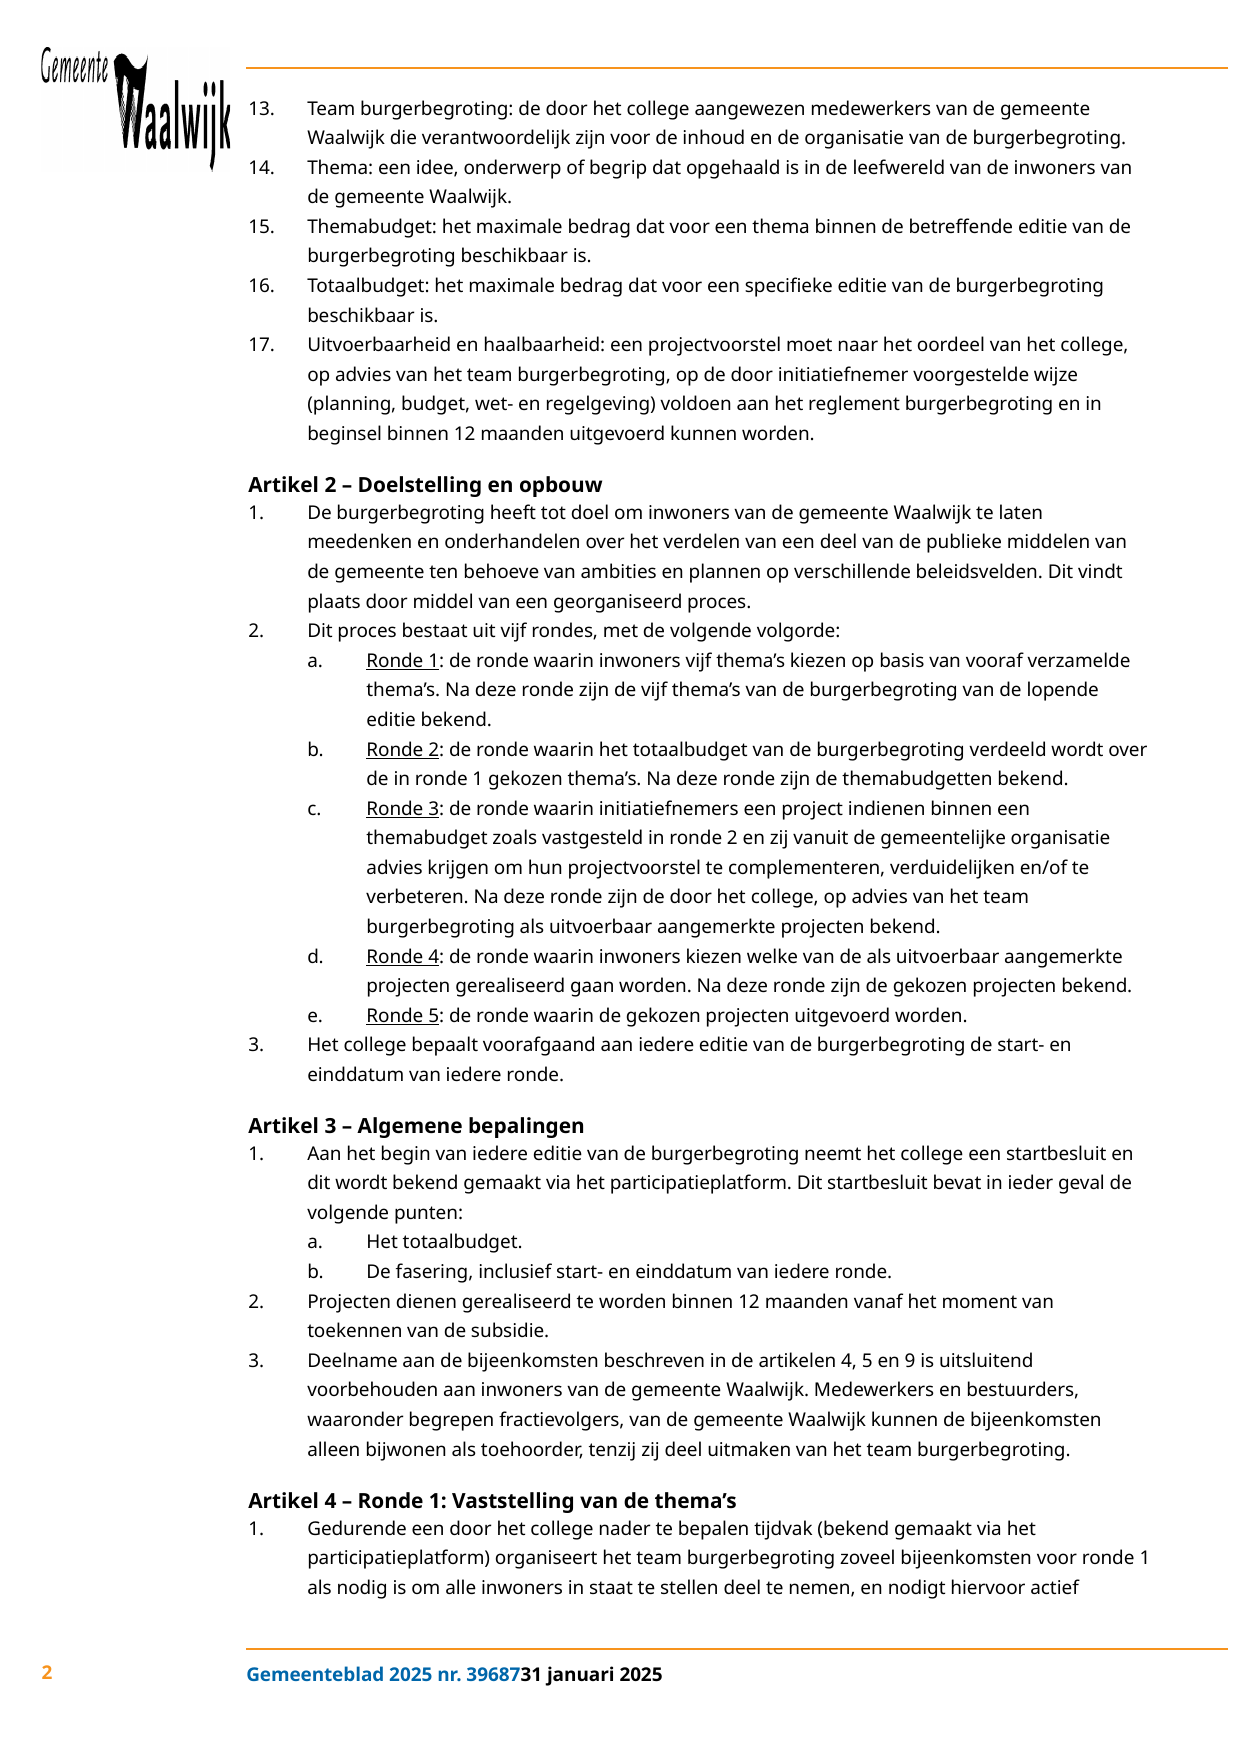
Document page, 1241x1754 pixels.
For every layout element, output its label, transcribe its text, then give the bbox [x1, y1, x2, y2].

list Deelname aan de bijeenkomsten beschreven in de artikelen 4, 5 en 9 is uitsluitend voorbehouden aan inwoners van de gemeente Waalwijk. Medewerkers en bestuurders, waaronder begrepen fractievolgers, van de gemeente Waalwijk kunnen de bijeenkomsten alleen bijwonen als toehoorder, tenzij zij deel uitmaken van het team burgerbegroting. [248, 1347, 1152, 1462]
list Ronde 4: de ronde waarin inwoners kiezen welke van de als uitvoerbaar aangemerkte projecten gerealiseerd gaan worden. Na deze ronde zijn de gekozen projecten bekend. [307, 943, 1152, 998]
list Themabudget: het maximale bedrag dat voor een thema binnen de betreffende editie van de burgerbegroting beschikbaar is. [248, 213, 1152, 268]
list Het totaalbudget. [307, 1229, 1152, 1254]
list De burgerbegroting heeft tot doel om inwoners van de gemeente Waalwijk te laten meedenken en onderhandelen over het verdelen van een deel van de publieke middelen van de gemeente ten behoeve van ambities en plannen op verschillende beleidsvelden. Dit vindt plaats door middel van een georganiseerd proces. [248, 499, 1152, 613]
list Gedurende een door het college nader te bepalen tijdvak (bekend gemaakt via het participatieplatform) organiseert het team burgerbegroting zoveel bijeenkomsten voor ronde 1 als nodig is om alle inwoners in staat te stellen deel te nemen, en nodigt hiervoor actief [248, 1515, 1152, 1599]
list Ronde 3: de ronde waarin initiatiefnemers een project indienen binnen een themabudget zoals vastgesteld in ronde 2 en zij vanuit de gemeentelijke organisatie advies krijgen om hun projectvoorstel te complementeren, verduidelijken en/of te verbeteren. Na deze ronde zijn de door het college, op advies van het team burgerbegroting als uitvoerbaar aangemerkte projecten bekend. [307, 795, 1152, 939]
text Artikel 3 – Algemene bepalingen [248, 1112, 1152, 1140]
list Dit proces bestaat uit vijf rondes, met de volgende volgorde: [248, 617, 1152, 643]
list Ronde 1: de ronde waarin inwoners vijf thema’s kiezen op basis van vooraf verzamelde thema’s. Na deze ronde zijn de vijf thema’s van de burgerbegroting van de lopende editie bekend. [307, 647, 1152, 732]
text Artikel 2 – Doelstelling en opbouw [248, 471, 1152, 499]
list Thema: een idee, onderwerp of begrip dat opgehaald is in de leefwereld van de inwoners van de gemeente Waalwijk. [248, 154, 1152, 209]
text Artikel 4 – Ronde 1: Vaststelling van de thema’s [248, 1486, 1152, 1515]
picture [41, 47, 231, 172]
list Aan het begin van iedere editie van de burgerbegroting neemt het college een startbesluit en dit wordt bekend gemaakt via het participatieplatform. Dit startbesluit bevat in ieder geval de volgende punten: [248, 1140, 1152, 1225]
list Team burgerbegroting: de door het college aangewezen medewerkers van de gemeente Waalwijk die verantwoordelijk zijn voor de inhoud en de organisatie van de burgerbegroting. [248, 95, 1152, 150]
list Ronde 5: de ronde waarin de gekozen projecten uitgevoerd worden. [307, 1002, 1152, 1028]
list Het college bepaalt voorafgaand aan iedere editie van de burgerbegroting de start- en einddatum van iedere ronde. [248, 1032, 1152, 1087]
list Uitvoerbaarheid en haalbaarheid: een projectvoorstel moet naar het oordeel van het college, op advies van het team burgerbegroting, op de door initiatiefnemer voorgestelde wijze (planning, budget, wet- en regelgeving) voldoen aan het reglement burgerbegroting en in beginsel binnen 12 maanden uitgevoerd kunnen worden. [248, 331, 1152, 446]
list De fasering, inclusief start- en einddatum van iedere ronde. [307, 1258, 1152, 1284]
list Ronde 2: de ronde waarin het totaalbudget van de burgerbegroting verdeeld wordt over de in ronde 1 gekozen thema’s. Na deze ronde zijn de themabudgetten bekend. [307, 736, 1152, 791]
list Projecten dienen gerealiseerd te worden binnen 12 maanden vanaf het moment van toekennen van de subsidie. [248, 1288, 1152, 1343]
list Totaalbudget: het maximale bedrag dat voor een specifieke editie van de burgerbegroting beschikbaar is. [248, 272, 1152, 328]
